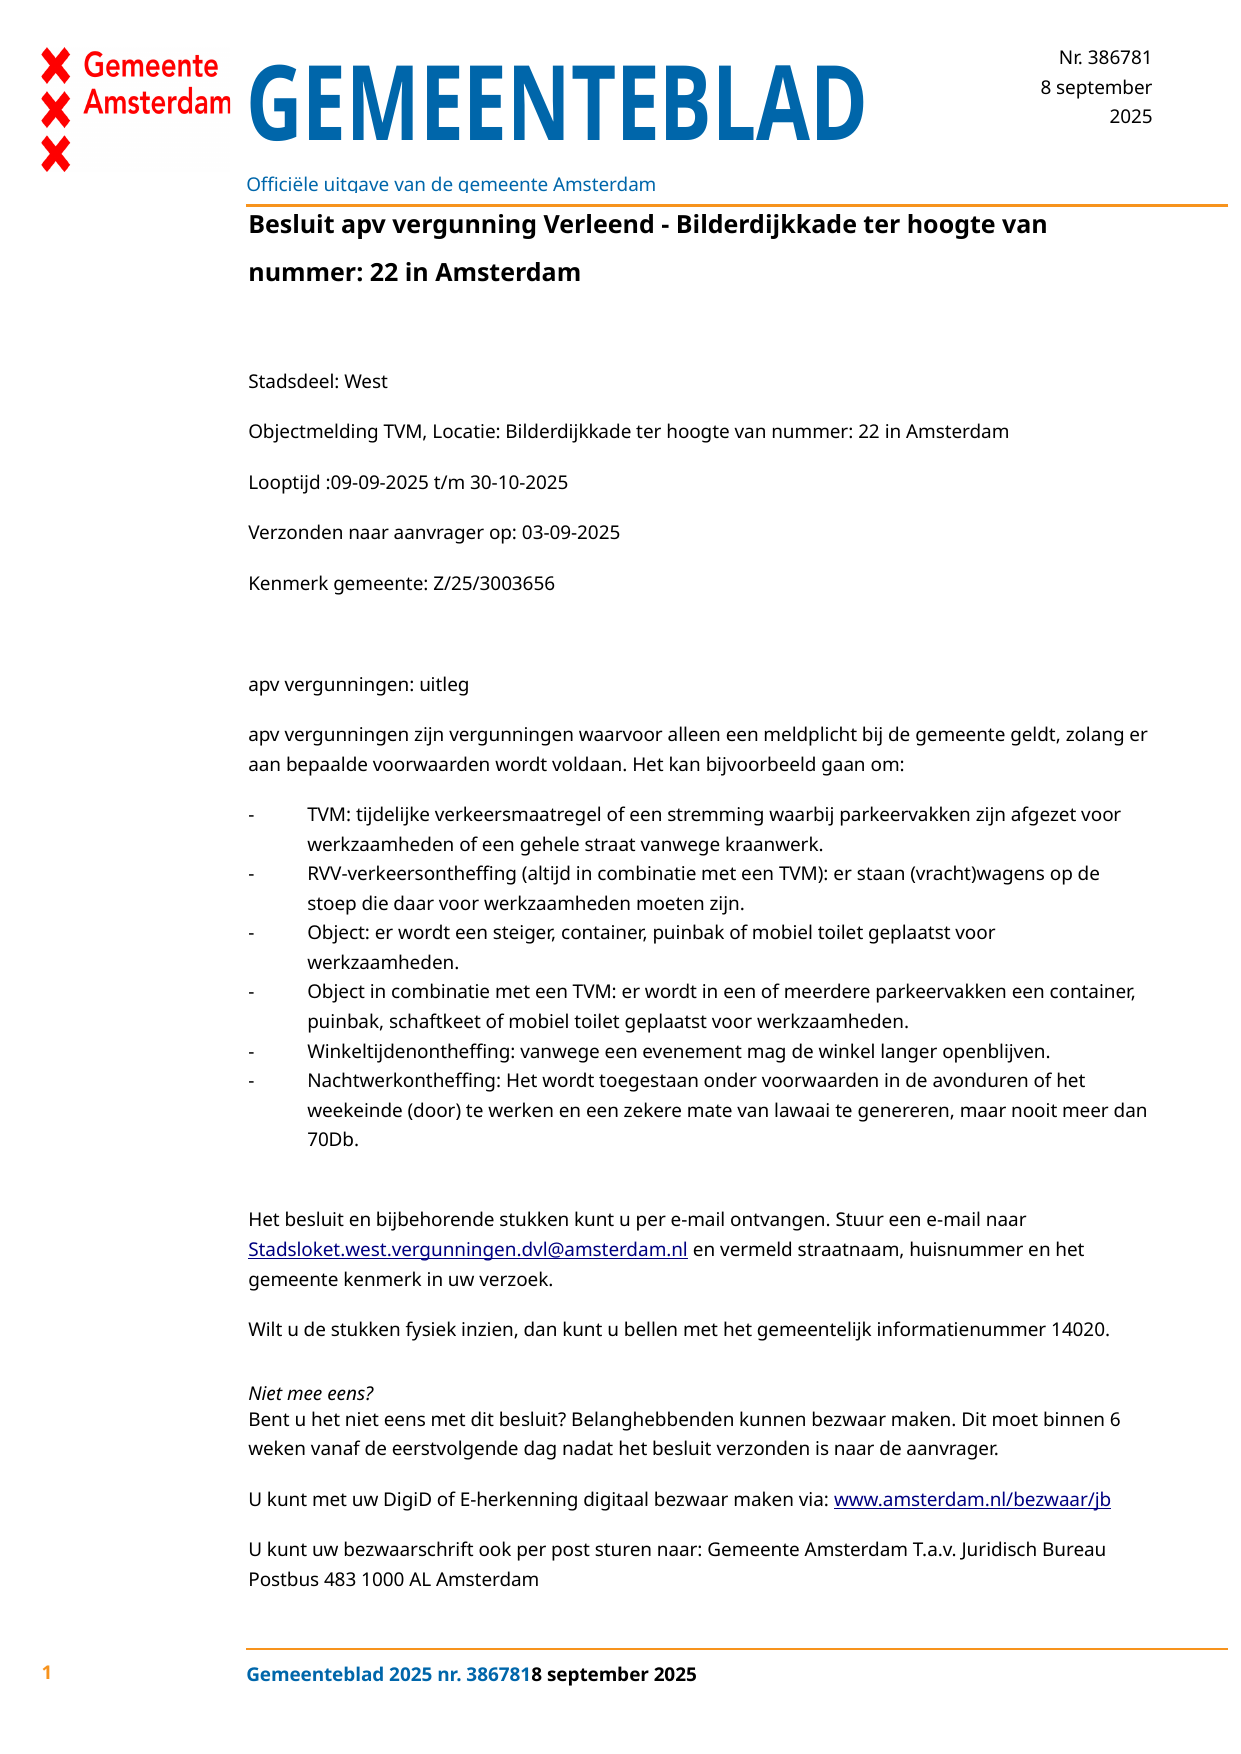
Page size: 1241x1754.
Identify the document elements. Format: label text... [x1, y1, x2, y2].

text Besluit apv vergunning Verleend - Bilderdijkkade ter hoogte van nummer: 22 in Amsterdam [248, 207, 1152, 288]
list RVV-verkeersontheffing (altijd in combinatie met een TVM): er staan (vracht)wagens op de stoep die daar voor werkzaamheden moeten zijn. [248, 860, 1152, 916]
list Object in combinatie met een TVM: er wordt in een of meerdere parkeervakken een container, puinbak, schaftkeet of mobiel toilet geplaatst voor werkzaamheden. [248, 979, 1152, 1034]
text Objectmelding TVM, Locatie: Bilderdijkkade ter hoogte van nummer: 22 in Amsterdam [248, 419, 1152, 444]
text Niet mee eens? [248, 1380, 1152, 1406]
text Kenmerk gemeente: Z/25/3003656 [248, 570, 1152, 596]
text Bent u het niet eens met dit besluit? Belanghebbenden kunnen bezwaar maken. Dit moet binnen 6 weken vanaf de eerstvolgende dag nadat het besluit verzonden is naar de aanvrager. [248, 1406, 1152, 1461]
text Het besluit en bijbehorende stukken kunt u per e-mail ontvangen. Stuur een e-mail naar Stadsloket.west.vergunningen.dvl@amsterdam.nl en vermeld straatnaam, huisnummer en het gemeente kenmerk in uw verzoek. [248, 1207, 1152, 1292]
text Wilt u de stukken fysiek inzien, dan kunt u bellen met het gemeentelijk informatienummer 14020. [248, 1316, 1152, 1342]
text U kunt uw bezwaarschrift ook per post sturen naar: Gemeente Amsterdam T.a.v. Juridisch Bureau Postbus 483 1000 AL Amsterdam [248, 1536, 1152, 1592]
list TVM: tijdelijke verkeersmaatregel of een stremming waarbij parkeervakken zijn afgezet voor werkzaamheden of een gehele straat vanwege kraanwerk. [248, 801, 1152, 857]
list Nachtwerkontheffing: Het wordt toegestaan onder voorwaarden in de avonduren of het weekeinde (door) te werken en een zekere mate van lawaai te genereren, maar nooit meer dan 70Db. [248, 1067, 1152, 1152]
picture [41, 47, 231, 172]
text apv vergunningen zijn vergunningen waarvoor alleen een meldplicht bij de gemeente geldt, zolang er aan bepaalde voorwaarden wordt voldaan. Het kan bijvoorbeeld gaan om: [248, 721, 1152, 777]
text apv vergunningen: uitleg [248, 671, 1152, 697]
text Looptijd :09-09-2025 t/m 30-10-2025 [248, 469, 1152, 495]
text Verzonden naar aanvrager op: 03-09-2025 [248, 519, 1152, 545]
text Stadsdeel: West [248, 368, 1152, 394]
list Winkeltijdenontheffing: vanwege een evenement mag de winkel langer openblijven. [248, 1038, 1152, 1064]
text U kunt met uw DigiD of E-herkenning digitaal bezwaar maken via: www.amsterdam.nl/bezwaar/jb [248, 1486, 1152, 1512]
list Object: er wordt een steiger, container, puinbak of mobiel toilet geplaatst voor werkzaamheden. [248, 919, 1152, 975]
